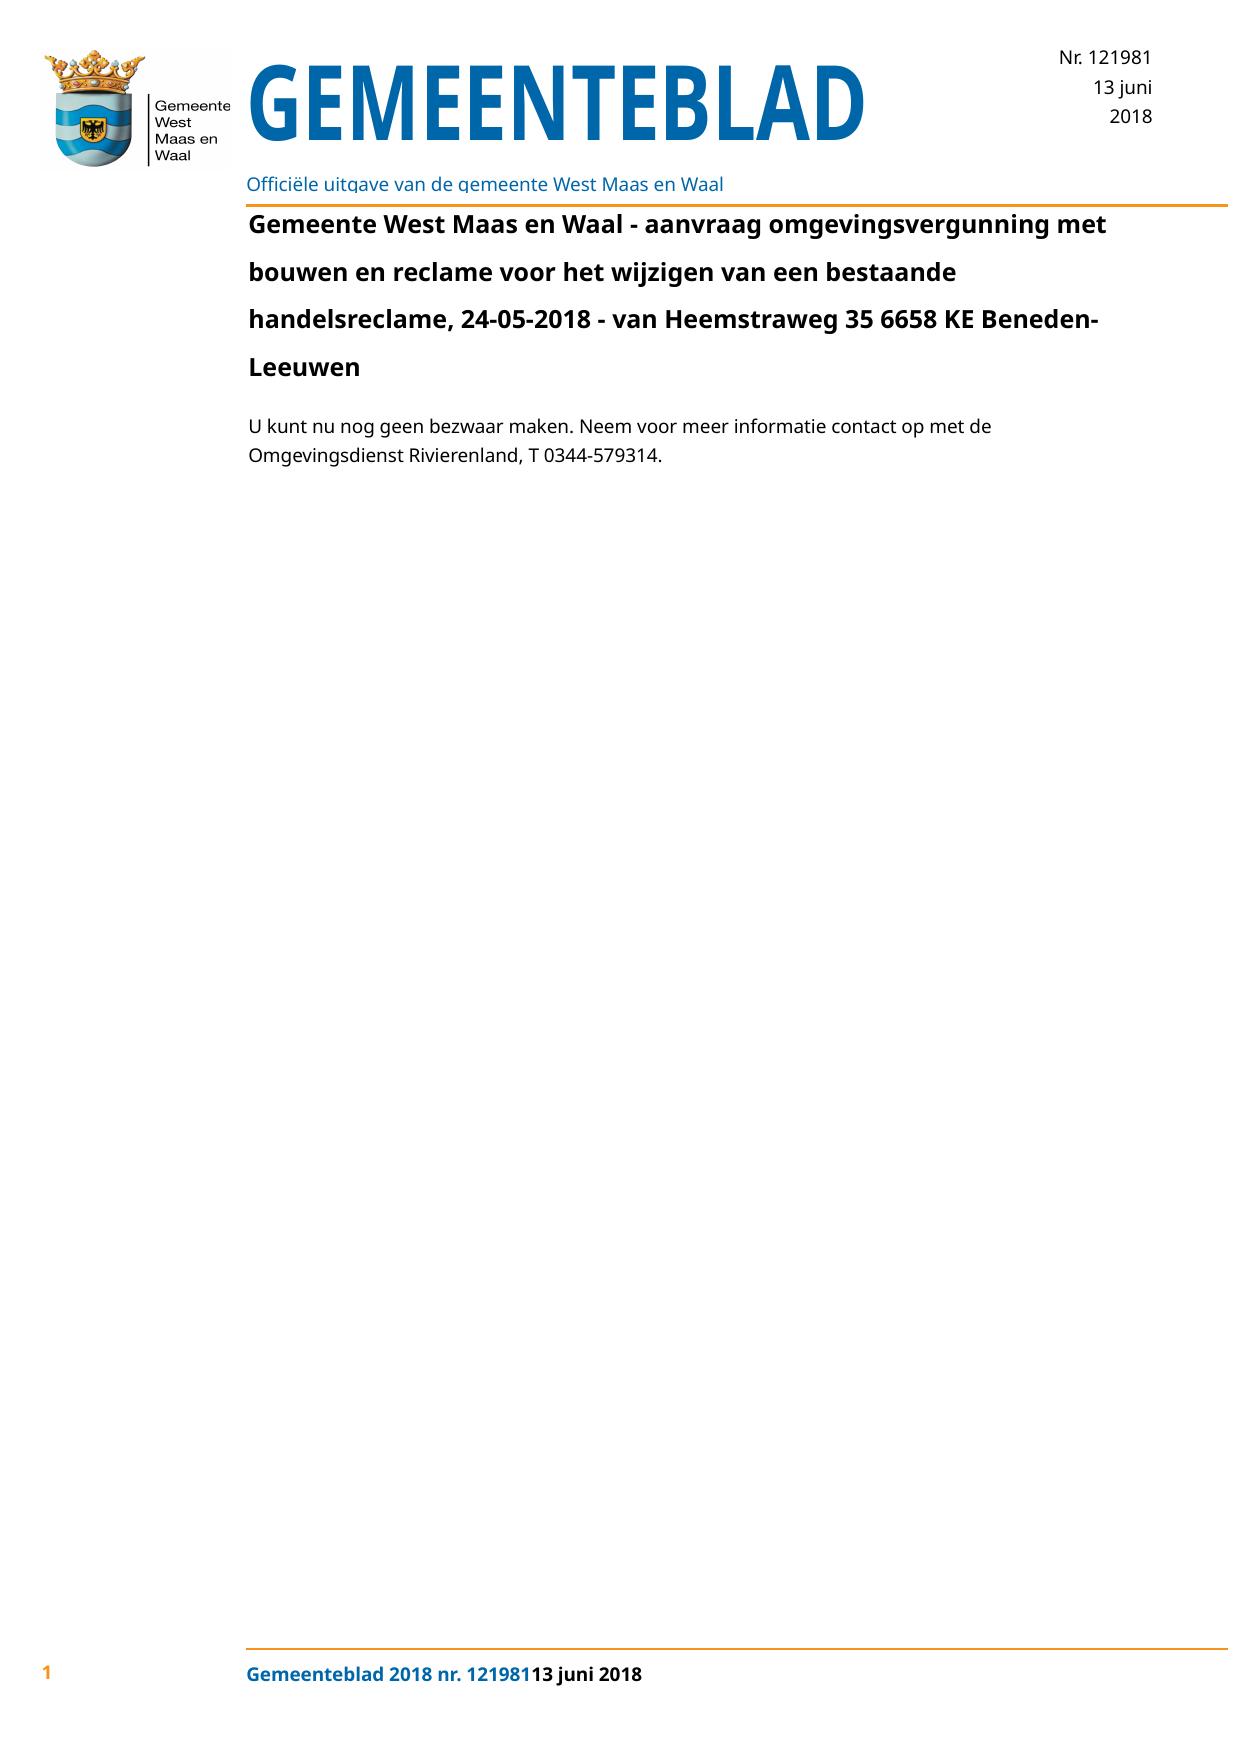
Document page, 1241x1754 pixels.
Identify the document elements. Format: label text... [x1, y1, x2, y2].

picture [41, 47, 231, 172]
text U kunt nu nog geen bezwaar maken. Neem voor meer informatie contact op met de Omgevingsdienst Rivierenland, T 0344-579314. [248, 413, 1152, 468]
text Gemeente West Maas en Waal - aanvraag omgevingsvergunning met bouwen en reclame voor het wijzigen van een bestaande handelsreclame, 24-05-2018 - van Heemstraweg 35 6658 KE Beneden-Leeuwen [248, 207, 1152, 384]
